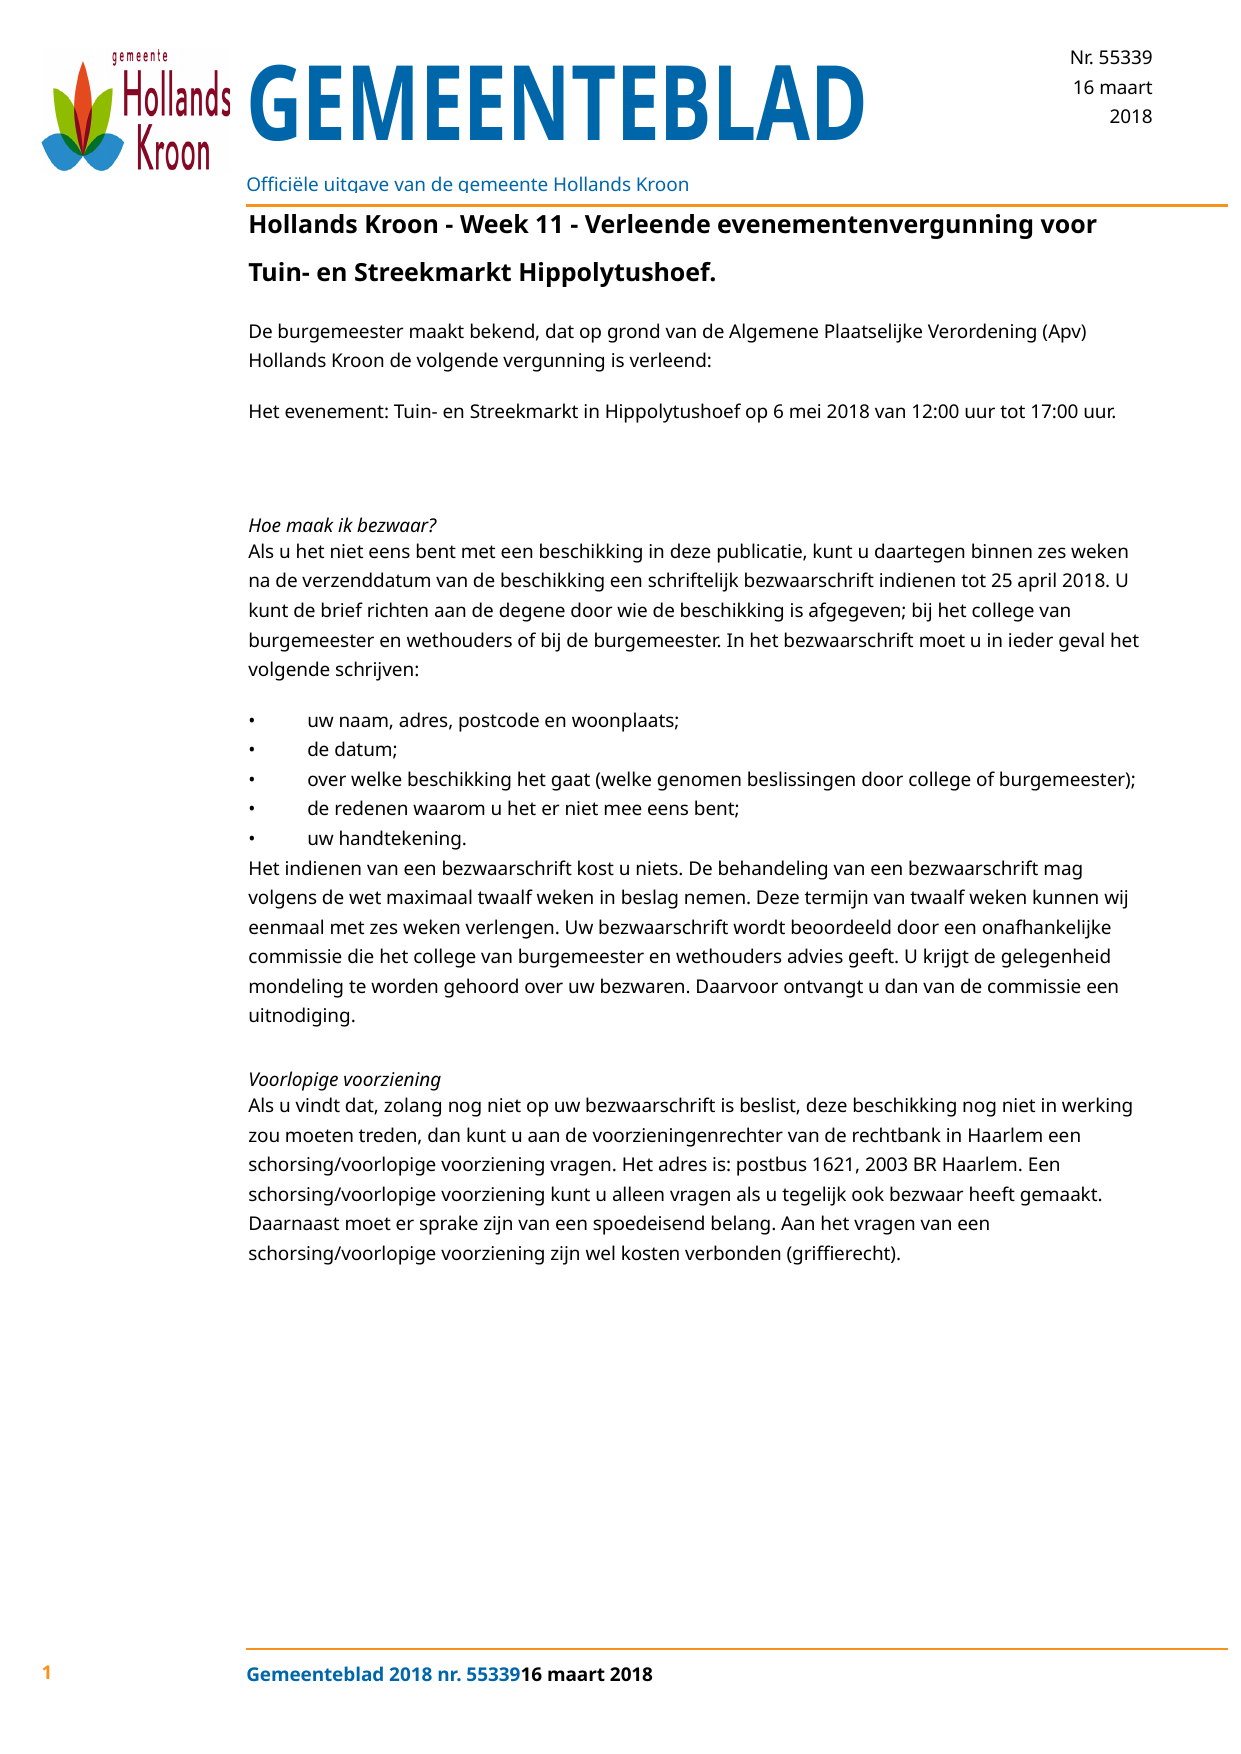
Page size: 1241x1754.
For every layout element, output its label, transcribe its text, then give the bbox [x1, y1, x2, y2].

text Als u vindt dat, zolang nog niet op uw bezwaarschrift is beslist, deze beschikking nog niet in werking zou moeten treden, dan kunt u aan de voorzieningenrechter van de rechtbank in Haarlem een schorsing/voorlopige voorziening vragen. Het adres is: postbus 1621, 2003 BR Haarlem. Een schorsing/voorlopige voorziening kunt u alleen vragen als u tegelijk ook bezwaar heeft gemaakt. Daarnaast moet er sprake zijn van een spoedeisend belang. Aan het vragen van een schorsing/voorlopige voorziening zijn wel kosten verbonden (griffierecht). [248, 1092, 1152, 1266]
text Hoe maak ik bezwaar? [248, 512, 1152, 538]
text De burgemeester maakt bekend, dat op grond van de Algemene Plaatselijke Verordening (Apv) Hollands Kroon de volgende vergunning is verleend: [248, 318, 1152, 373]
text Het evenement: Tuin- en Streekmarkt in Hippolytushoef op 6 mei 2018 van 12:00 uur tot 17:00 uur. [248, 398, 1152, 424]
list de datum; [248, 736, 1152, 762]
text Als u het niet eens bent met een beschikking in deze publicatie, kunt u daartegen binnen zes weken na de verzenddatum van de beschikking een schriftelijk bezwaarschrift indienen tot 25 april 2018. U kunt de brief richten aan de degene door wie de beschikking is afgegeven; bij het college van burgemeester en wethouders of bij de burgemeester. In het bezwaarschrift moet u in ieder geval het volgende schrijven: [248, 538, 1152, 682]
text Voorlopige voorziening [248, 1067, 1152, 1092]
text Hollands Kroon - Week 11 - Verleende evenementenvergunning voor Tuin- en Streekmarkt Hippolytushoef. [248, 207, 1152, 288]
list de redenen waarom u het er niet mee eens bent; [248, 796, 1152, 821]
picture [41, 47, 231, 172]
text Het indienen van een bezwaarschrift kost u niets. De behandeling van een bezwaarschrift mag volgens de wet maximaal twaalf weken in beslag nemen. Deze termijn van twaalf weken kunnen wij eenmaal met zes weken verlengen. Uw bezwaarschrift wordt beoordeeld door een onafhankelijke commissie die het college van burgemeester en wethouders advies geeft. U krijgt de gelegenheid mondeling te worden gehoord over uw bezwaren. Daarvoor ontvangt u dan van de commissie een uitnodiging. [248, 855, 1152, 1028]
list over welke beschikking het gaat (welke genomen beslissingen door college of burgemeester); [248, 766, 1152, 792]
list uw naam, adres, postcode en woonplaats; [248, 707, 1152, 732]
list uw handtekening. [248, 825, 1152, 851]
